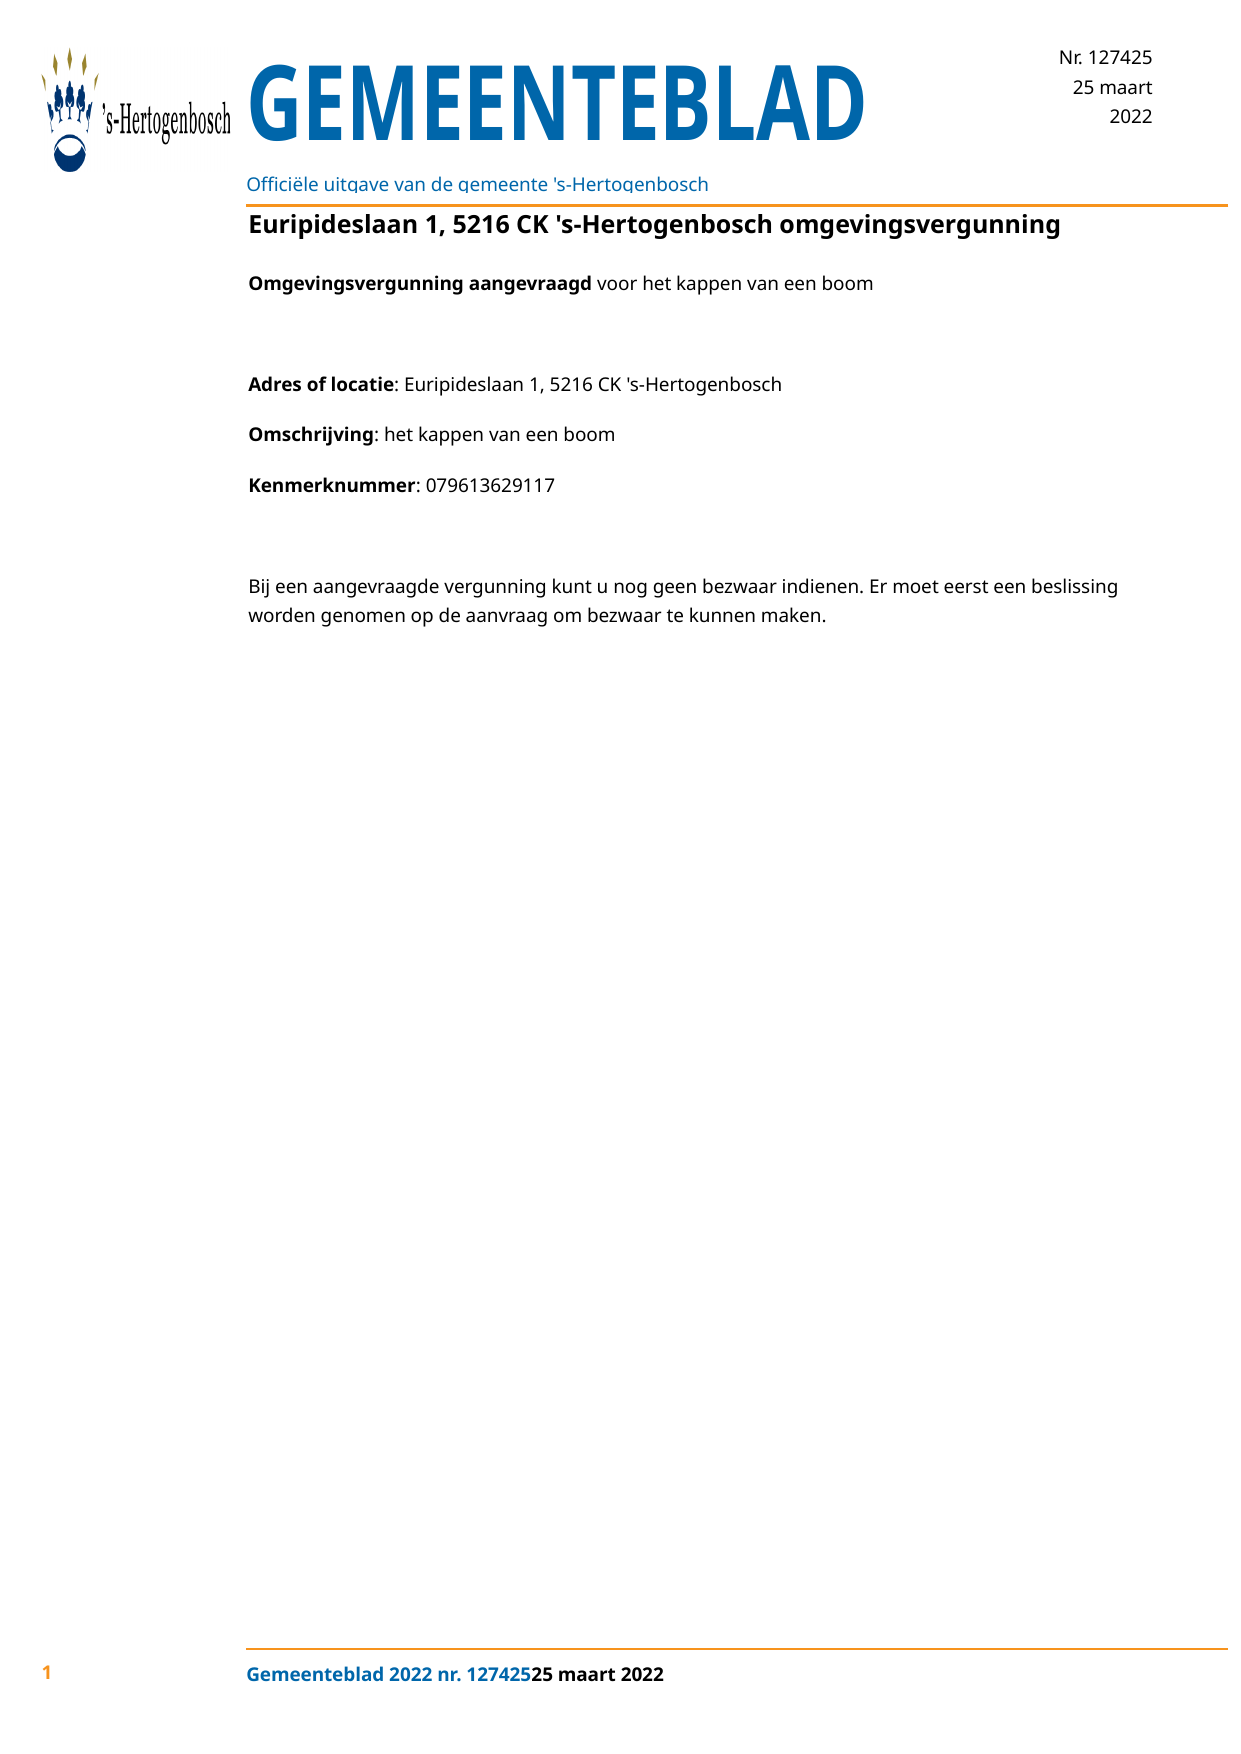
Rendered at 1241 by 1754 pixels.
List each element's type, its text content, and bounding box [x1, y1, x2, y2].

text Euripideslaan 1, 5216 CK 's-Hertogenbosch omgevingsvergunning [248, 207, 1152, 241]
text Adres of locatie: Euripideslaan 1, 5216 CK 's-Hertogenbosch [248, 371, 1152, 397]
picture [41, 47, 231, 172]
text Bij een aangevraagde vergunning kunt u nog geen bezwaar indienen. Er moet eerst een beslissing worden genomen op de aanvraag om bezwaar te kunnen maken. [248, 573, 1152, 628]
text Omgevingsvergunning aangevraagd voor het kappen van een boom [248, 270, 1152, 296]
text Kenmerknummer: 079613629117 [248, 472, 1152, 498]
text Omschrijving: het kappen van een boom [248, 422, 1152, 447]
